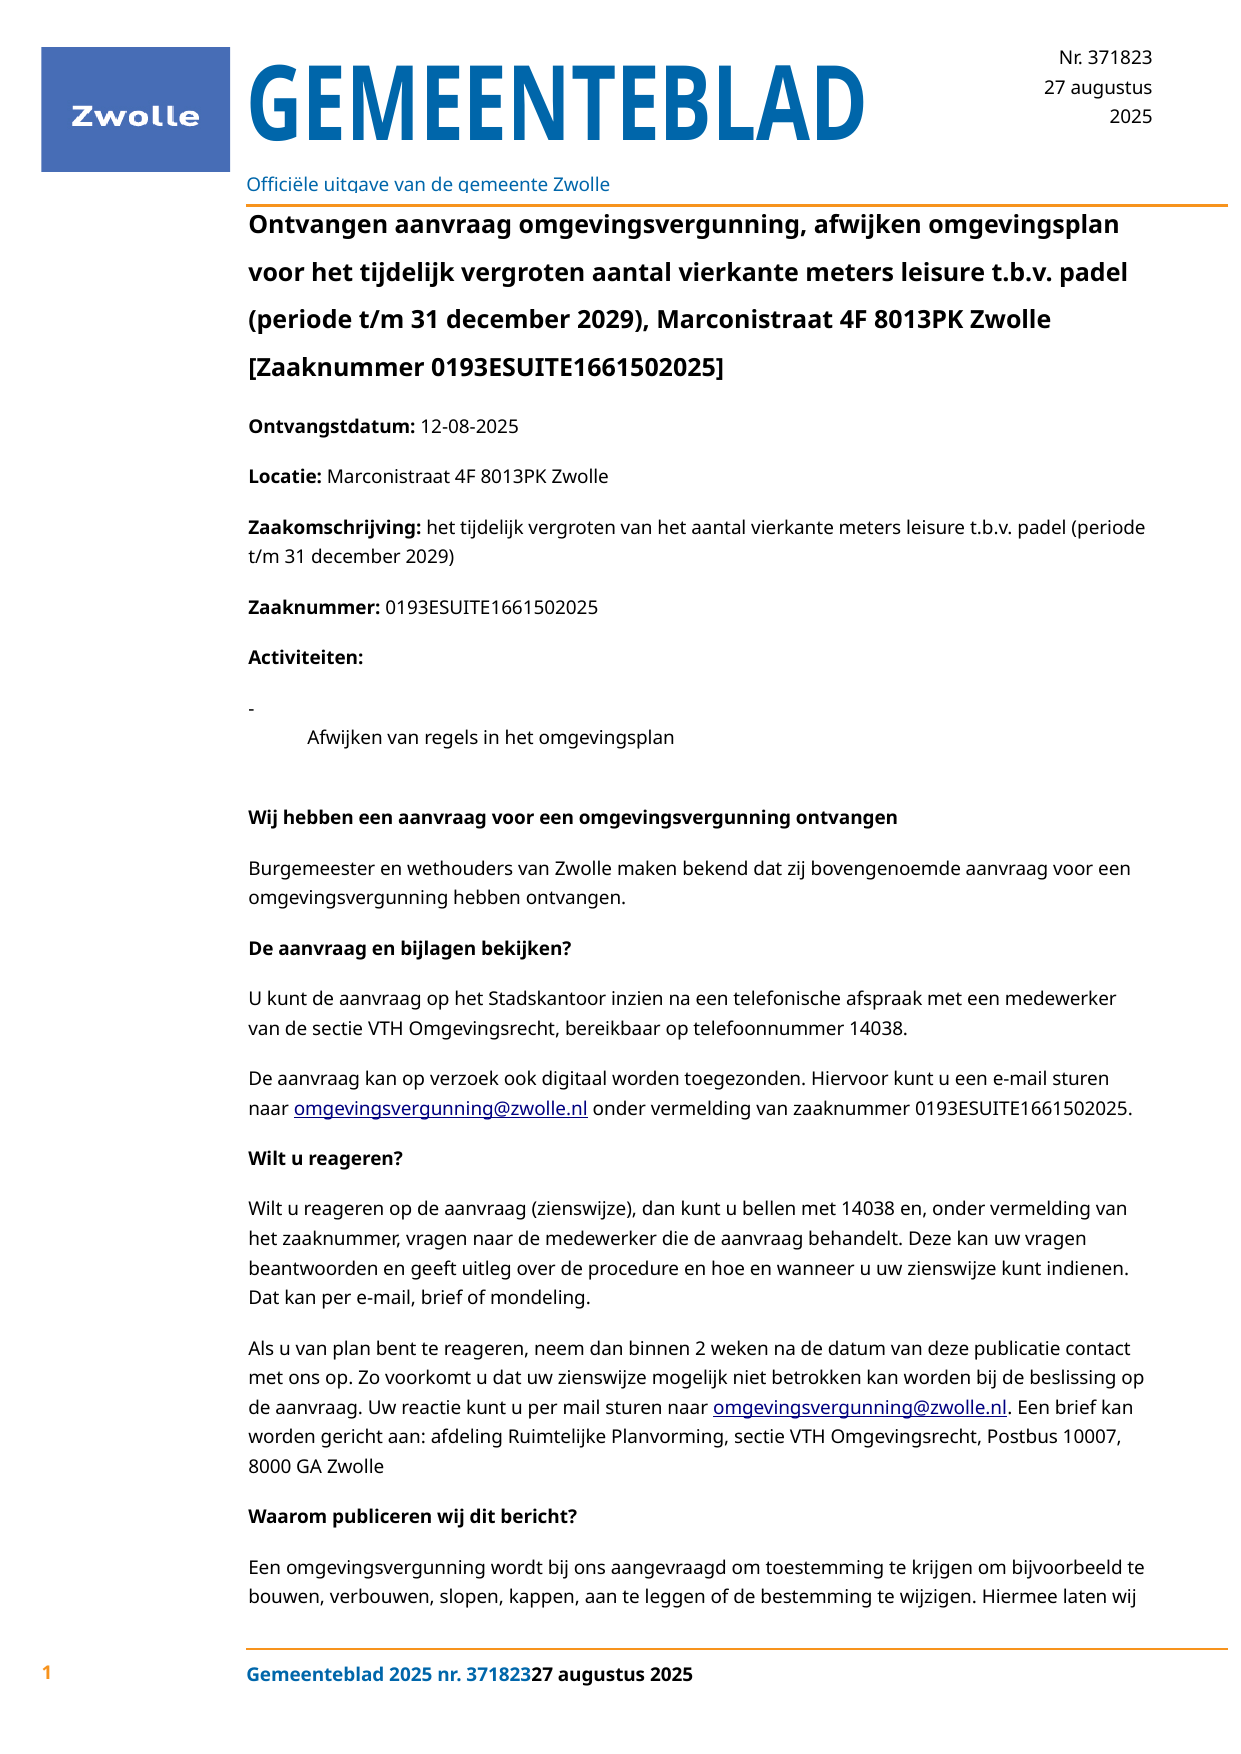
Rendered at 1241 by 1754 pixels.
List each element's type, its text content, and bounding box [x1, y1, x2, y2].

text Wilt u reageren op de aanvraag (zienswijze), dan kunt u bellen met 14038 en, onder vermelding van het zaaknummer, vragen naar de medewerker die de aanvraag behandelt. Deze kan uw vragen beantwoorden en geeft uitleg over de procedure en hoe en wanneer u uw zienswijze kunt indienen. Dat kan per e-mail, brief of mondeling. [248, 1196, 1152, 1310]
text Zaakomschrijving: het tijdelijk vergroten van het aantal vierkante meters leisure t.b.v. padel (periode t/m 31 december 2029) [248, 514, 1152, 569]
text De aanvraag en bijlagen bekijken? [248, 935, 1152, 961]
text Ontvangen aanvraag omgevingsvergunning, afwijken omgevingsplan voor het tijdelijk vergroten aantal vierkante meters leisure t.b.v. padel (periode t/m 31 december 2029), Marconistraat 4F 8013PK Zwolle [Zaaknummer 0193ESUITE1661502025] [248, 207, 1152, 384]
text Wilt u reageren? [248, 1145, 1152, 1171]
list Afwijken van regels in het omgevingsplan [248, 724, 1152, 750]
text Ontvangstdatum: 12-08-2025 [248, 413, 1152, 439]
text Als u van plan bent te reageren, neem dan binnen 2 weken na de datum van deze publicatie contact met ons op. Zo voorkomt u dat uw zienswijze mogelijk niet betrokken kan worden bij de beslissing op de aanvraag. Uw reactie kunt u per mail sturen naar omgevingsvergunning@zwolle.nl. Een brief kan worden gericht aan: afdeling Ruimtelijke Planvorming, sectie VTH Omgevingsrecht, Postbus 10007, 8000 GA Zwolle [248, 1335, 1152, 1479]
text Waarom publiceren wij dit bericht? [248, 1503, 1152, 1529]
text Activiteiten: [248, 644, 1152, 670]
text De aanvraag kan op verzoek ook digitaal worden toegezonden. Hiervoor kunt u een e-mail sturen naar omgevingsvergunning@zwolle.nl onder vermelding van zaaknummer 0193ESUITE1661502025. [248, 1065, 1152, 1121]
text Burgemeester en wethouders van Zwolle maken bekend dat zij bovengenoemde aanvraag voor een omgevingsvergunning hebben ontvangen. [248, 855, 1152, 910]
picture [41, 47, 231, 172]
text Zaaknummer: 0193ESUITE1661502025 [248, 594, 1152, 620]
text Locatie: Marconistraat 4F 8013PK Zwolle [248, 463, 1152, 489]
text Wij hebben een aanvraag voor een omgevingsvergunning ontvangen [248, 804, 1152, 830]
text Een omgevingsvergunning wordt bij ons aangevraagd om toestemming te krijgen om bijvoorbeeld te bouwen, verbouwen, slopen, kappen, aan te leggen of de bestemming te wijzigen. Hiermee laten wij [248, 1554, 1152, 1609]
text U kunt de aanvraag op het Stadskantoor inzien na een telefonische afspraak met een medewerker van de sectie VTH Omgevingsrecht, bereikbaar op telefoonnummer 14038. [248, 985, 1152, 1041]
